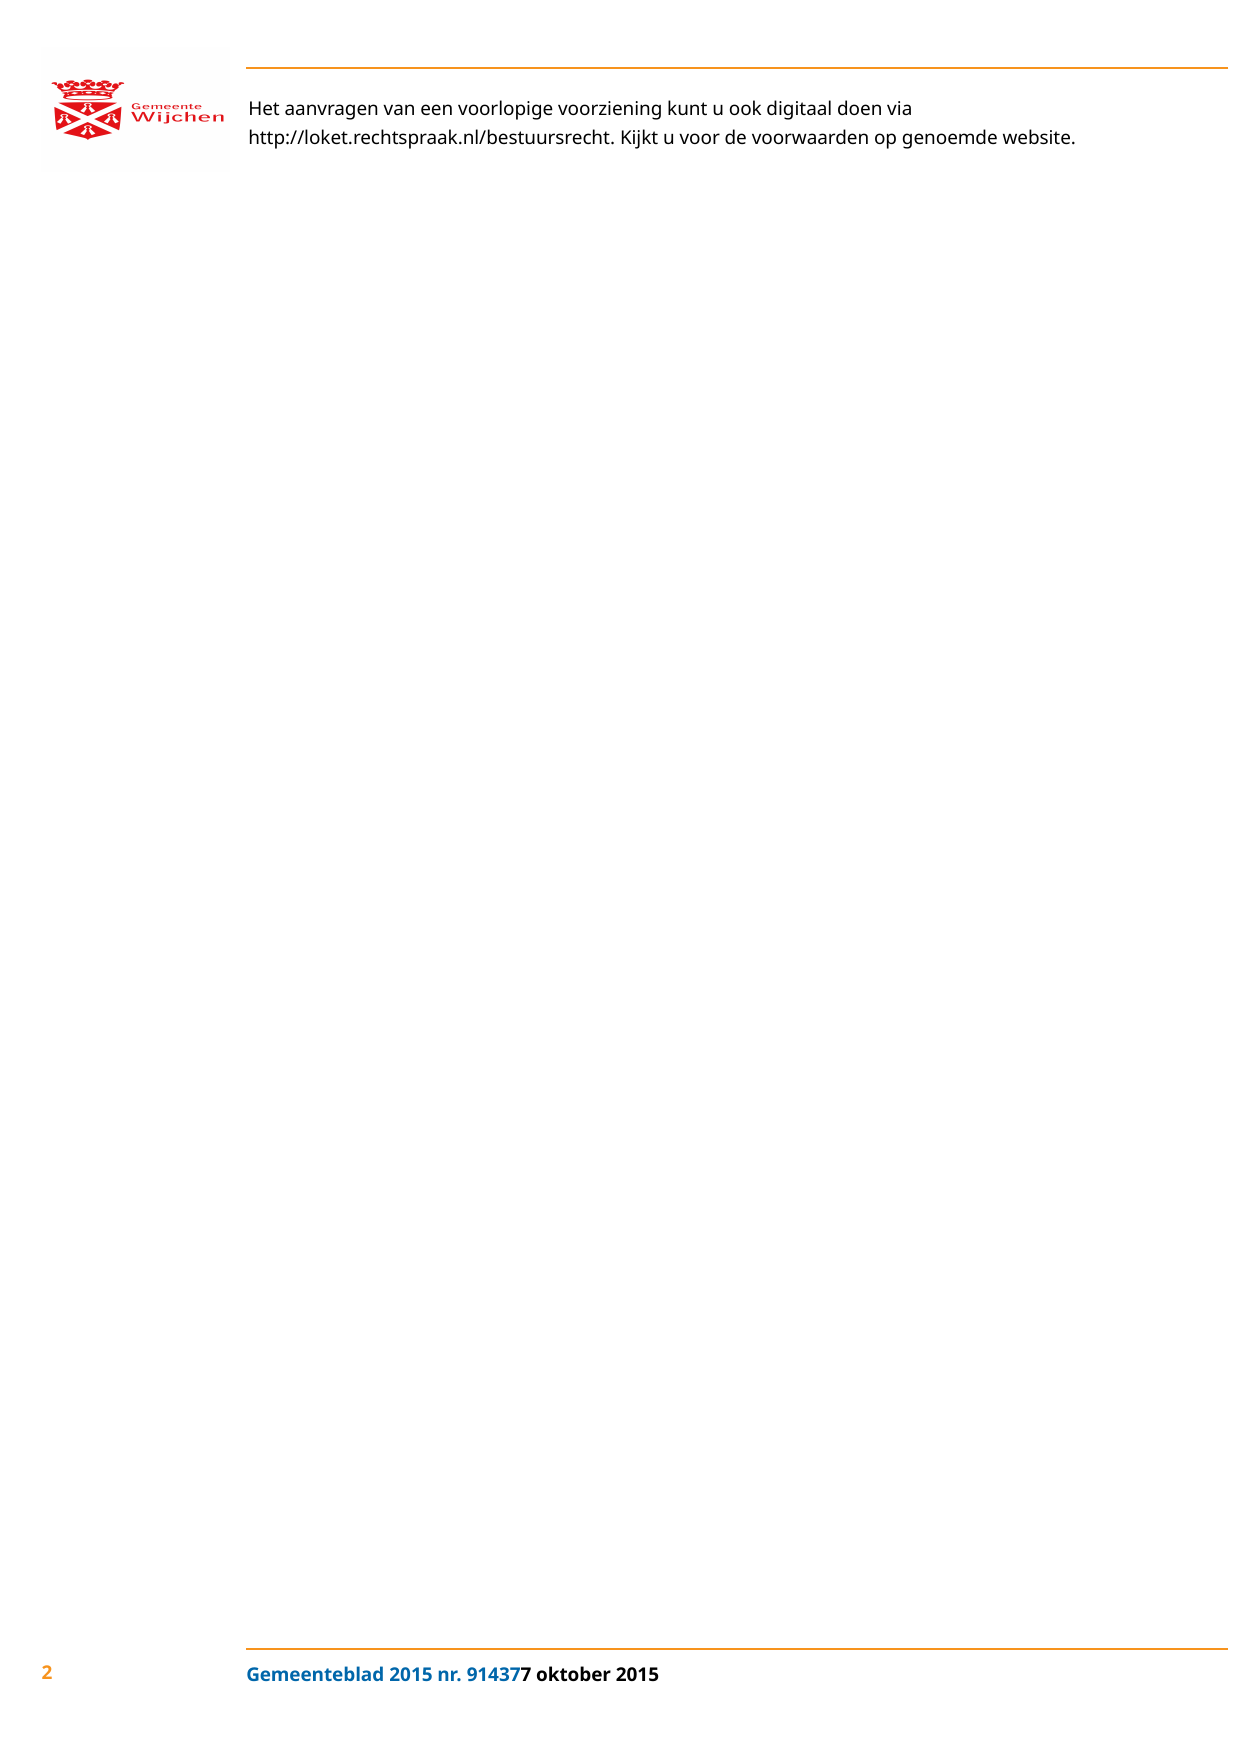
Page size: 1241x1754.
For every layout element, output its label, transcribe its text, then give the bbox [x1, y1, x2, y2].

picture [41, 47, 231, 172]
text Het aanvragen van een voorlopige voorziening kunt u ook digitaal doen via http://loket.rechtspraak.nl/bestuursrecht. Kijkt u voor de voorwaarden op genoemde website. [248, 95, 1152, 150]
